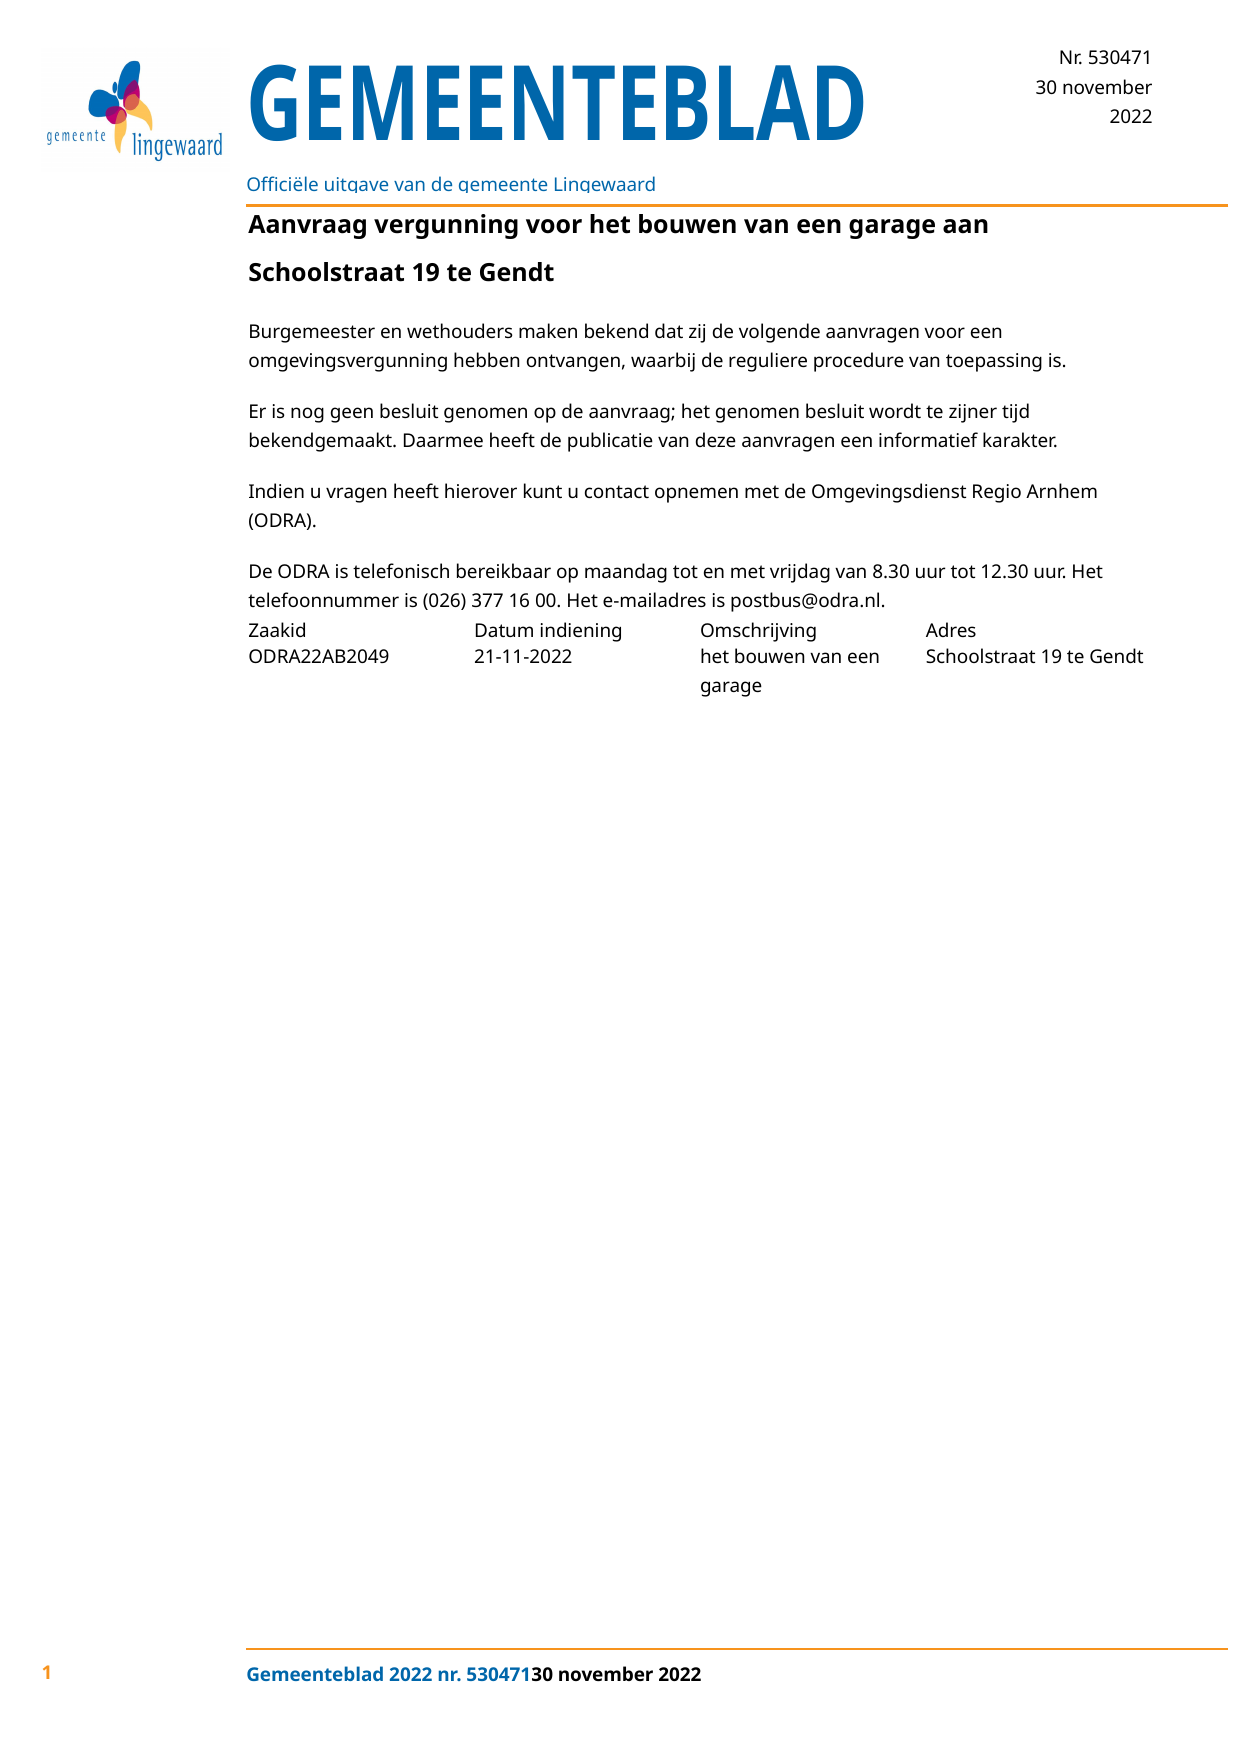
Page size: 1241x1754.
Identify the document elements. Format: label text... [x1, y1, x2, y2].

table_header Adres [926, 617, 1152, 643]
text Aanvraag vergunning voor het bouwen van een garage aan Schoolstraat 19 te Gendt [248, 207, 1152, 288]
text Indien u vragen heeft hierover kunt u contact opnemen met de Omgevingsdienst Regio Arnhem (ODRA). [248, 478, 1152, 533]
table_header Datum indiening [474, 617, 700, 643]
text Burgemeester en wethouders maken bekend dat zij de volgende aanvragen voor een omgevingsvergunning hebben ontvangen, waarbij de reguliere procedure van toepassing is. [248, 318, 1152, 373]
table_cell Schoolstraat 19 te Gendt [926, 643, 1152, 698]
table_header Zaakid [248, 617, 474, 643]
table_header Omschrijving [700, 617, 926, 643]
table_cell 21-11-2022 [474, 643, 700, 698]
table_cell het bouwen van een garage [700, 643, 926, 698]
text De ODRA is telefonisch bereikbaar op maandag tot en met vrijdag van 8.30 uur tot 12.30 uur. Het telefoonnummer is (026) 377 16 00. Het e-mailadres is postbus@odra.nl. [248, 558, 1152, 613]
table_cell ODRA22AB2049 [248, 643, 474, 698]
text Er is nog geen besluit genomen op de aanvraag; het genomen besluit wordt te zijner tijd bekendgemaakt. Daarmee heeft de publicatie van deze aanvragen een informatief karakter. [248, 398, 1152, 453]
picture [41, 47, 231, 172]
